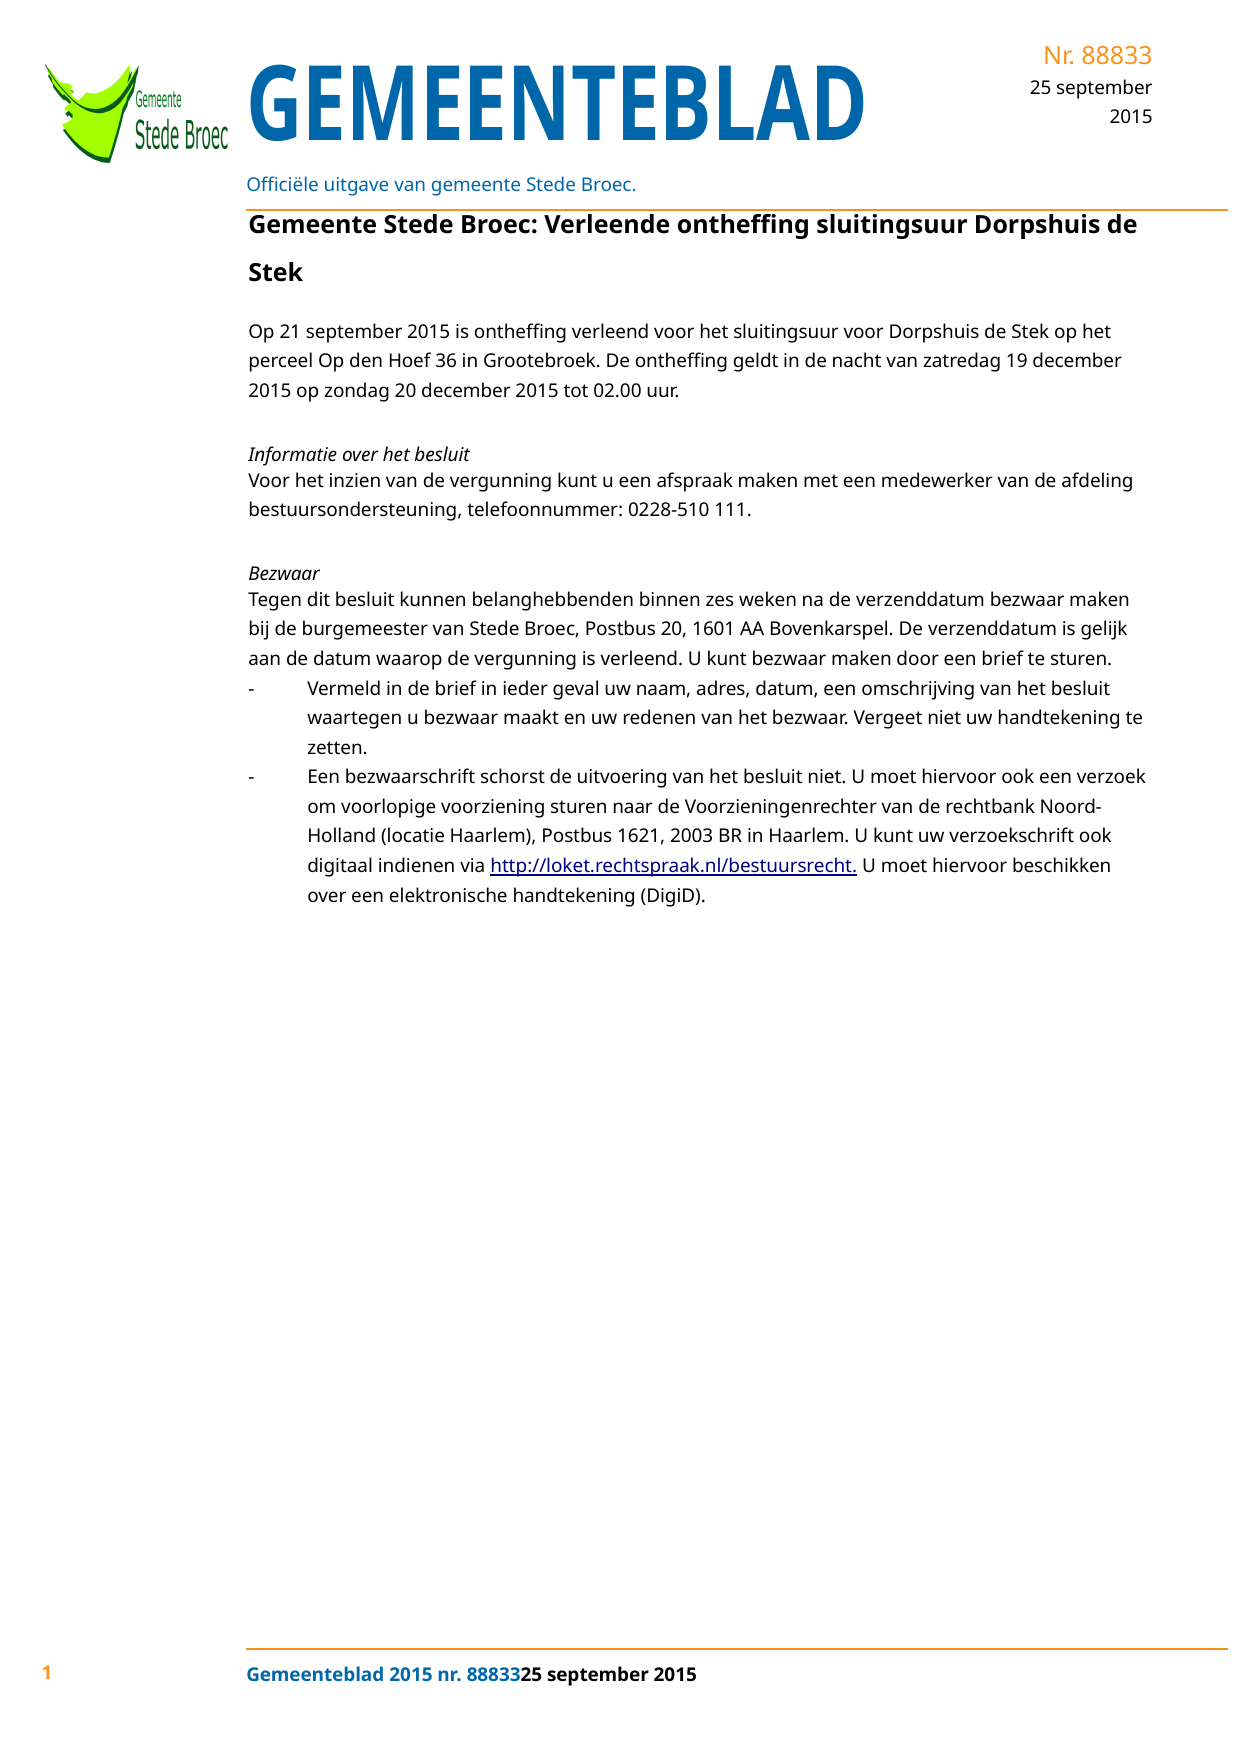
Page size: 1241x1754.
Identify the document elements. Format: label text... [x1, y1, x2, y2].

text Gemeente Stede Broec: Verleende ontheffing sluitingsuur Dorpshuis de Stek [248, 211, 1152, 288]
picture [41, 47, 231, 172]
list Een bezwaarschrift schorst de uitvoering van het besluit niet. U moet hiervoor ook een verzoek om voorlopige voorziening sturen naar de Voorzieningenrechter van de rechtbank Noord-Holland (locatie Haarlem), Postbus 1621, 2003 BR in Haarlem. U kunt uw verzoekschrift ook digitaal indienen via http://loket.rechtspraak.nl/bestuursrecht. U moet hiervoor beschikken over een elektronische handtekening (DigiD). [248, 763, 1152, 908]
text Bezwaar [248, 560, 1152, 586]
text Tegen dit besluit kunnen belanghebbenden binnen zes weken na de verzenddatum bezwaar maken bij de burgemeester van Stede Broec, Postbus 20, 1601 AA Bovenkarspel. De verzenddatum is gelijk aan de datum waarop de vergunning is verleend. U kunt bezwaar maken door een brief te sturen. [248, 586, 1152, 671]
list Vermeld in de brief in ieder geval uw naam, adres, datum, een omschrijving van het besluit waartegen u bezwaar maakt en uw redenen van het bezwaar. Vergeet niet uw handtekening te zetten. [248, 675, 1152, 760]
text Voor het inzien van de vergunning kunt u een afspraak maken met een medewerker van de afdeling bestuursondersteuning, telefoonnummer: 0228-510 111. [248, 467, 1152, 522]
text Informatie over het besluit [248, 441, 1152, 467]
text Op 21 september 2015 is ontheffing verleend voor het sluitingsuur voor Dorpshuis de Stek op het perceel Op den Hoef 36 in Grootebroek. De ontheffing geldt in de nacht van zatredag 19 december 2015 op zondag 20 december 2015 tot 02.00 uur. [248, 318, 1152, 403]
